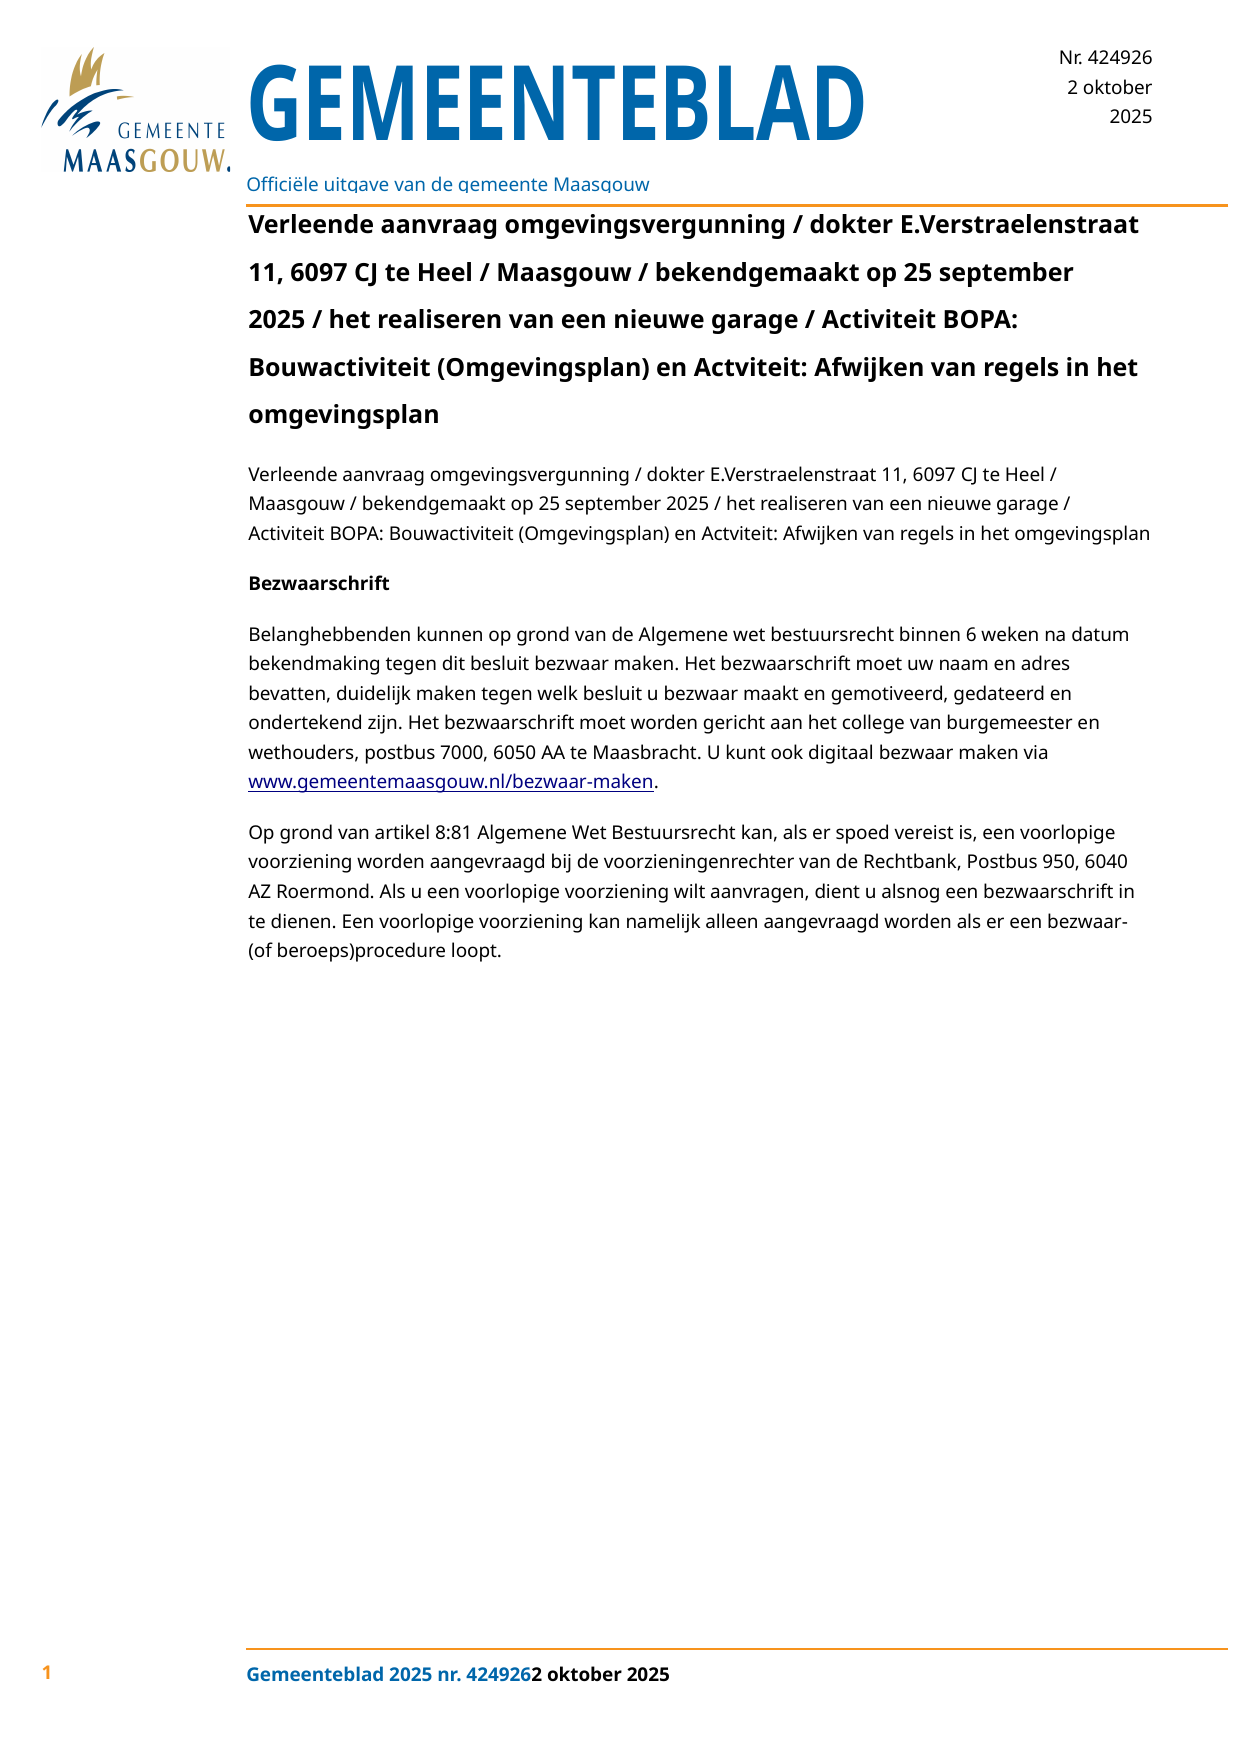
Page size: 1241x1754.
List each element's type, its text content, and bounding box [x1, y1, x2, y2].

picture [41, 47, 231, 172]
text Verleende aanvraag omgevingsvergunning / dokter E.Verstraelenstraat 11, 6097 CJ te Heel / Maasgouw / bekendgemaakt op 25 september 2025 / het realiseren van een nieuwe garage / Activiteit BOPA: Bouwactiviteit (Omgevingsplan) en Actviteit: Afwijken van regels in het omgevingsplan [248, 461, 1152, 546]
text Bezwaarschrift [248, 570, 1152, 596]
text Op grond van artikel 8:81 Algemene Wet Bestuursrecht kan, als er spoed vereist is, een voorlopige voorziening worden aangevraagd bij de voorzieningenrechter van de Rechtbank, Postbus 950, 6040 AZ Roermond. Als u een voorlopige voorziening wilt aanvragen, dient u alsnog een bezwaarschrift in te dienen. Een voorlopige voorziening kan namelijk alleen aangevraagd worden als er een bezwaar- (of beroeps)procedure loopt. [248, 819, 1152, 963]
text Belanghebbenden kunnen op grond van de Algemene wet bestuursrecht binnen 6 weken na datum bekendmaking tegen dit besluit bezwaar maken. Het bezwaarschrift moet uw naam en adres bevatten, duidelijk maken tegen welk besluit u bezwaar maakt en gemotiveerd, gedateerd en ondertekend zijn. Het bezwaarschrift moet worden gericht aan het college van burgemeester en wethouders, postbus 7000, 6050 AA te Maasbracht. U kunt ook digitaal bezwaar maken via www.gemeentemaasgouw.nl/bezwaar-maken. [248, 621, 1152, 794]
text Verleende aanvraag omgevingsvergunning / dokter E.Verstraelenstraat 11, 6097 CJ te Heel / Maasgouw / bekendgemaakt op 25 september 2025 / het realiseren van een nieuwe garage / Activiteit BOPA: Bouwactiviteit (Omgevingsplan) en Actviteit: Afwijken van regels in het omgevingsplan [248, 207, 1152, 431]
